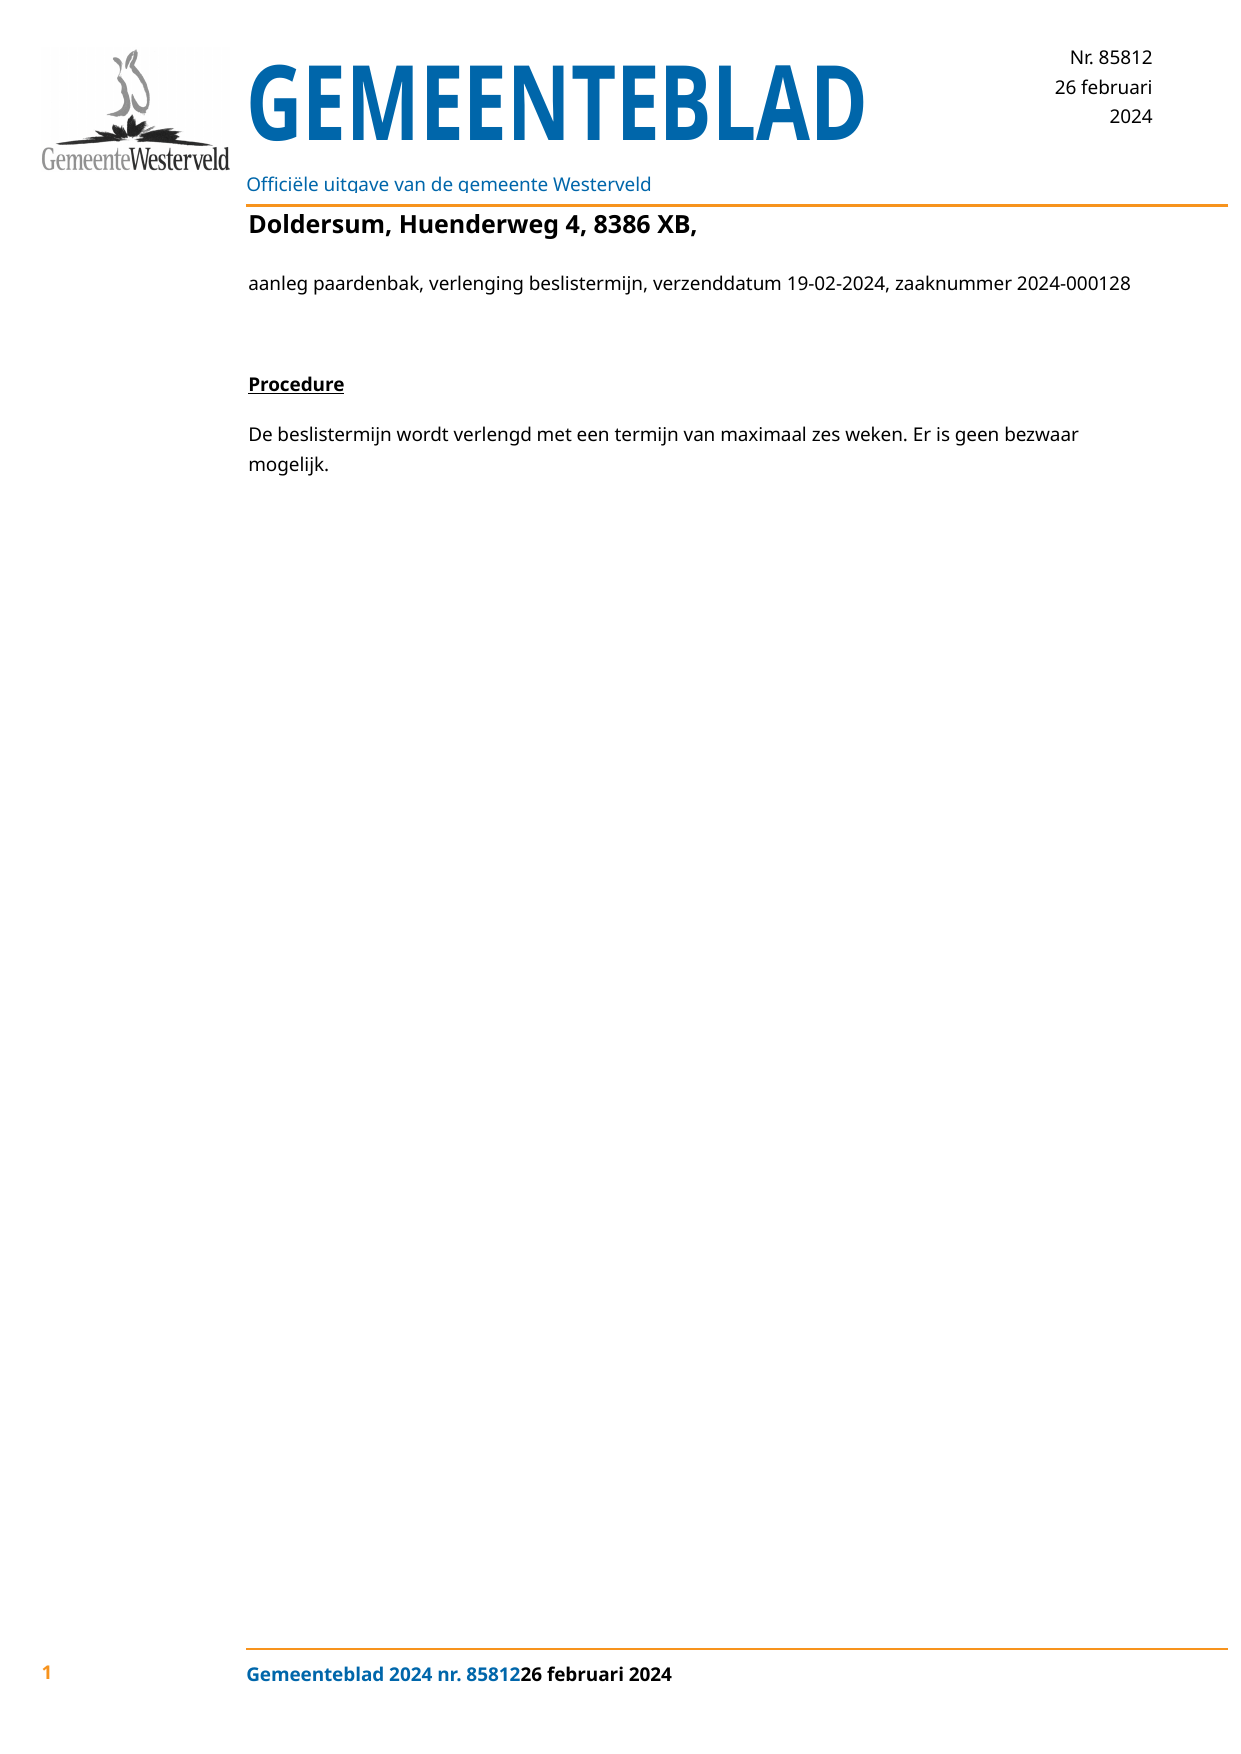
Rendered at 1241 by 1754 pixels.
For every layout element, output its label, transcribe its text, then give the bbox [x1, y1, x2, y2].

text aanleg paardenbak, verlenging beslistermijn, verzenddatum 19-02-2024, zaaknummer 2024-000128 [248, 270, 1152, 296]
picture [41, 47, 231, 172]
text Procedure [248, 371, 1152, 397]
text Doldersum, Huenderweg 4, 8386 XB, [248, 207, 1152, 241]
text De beslistermijn wordt verlengd met een termijn van maximaal zes weken. Er is geen bezwaar mogelijk. [248, 422, 1152, 477]
